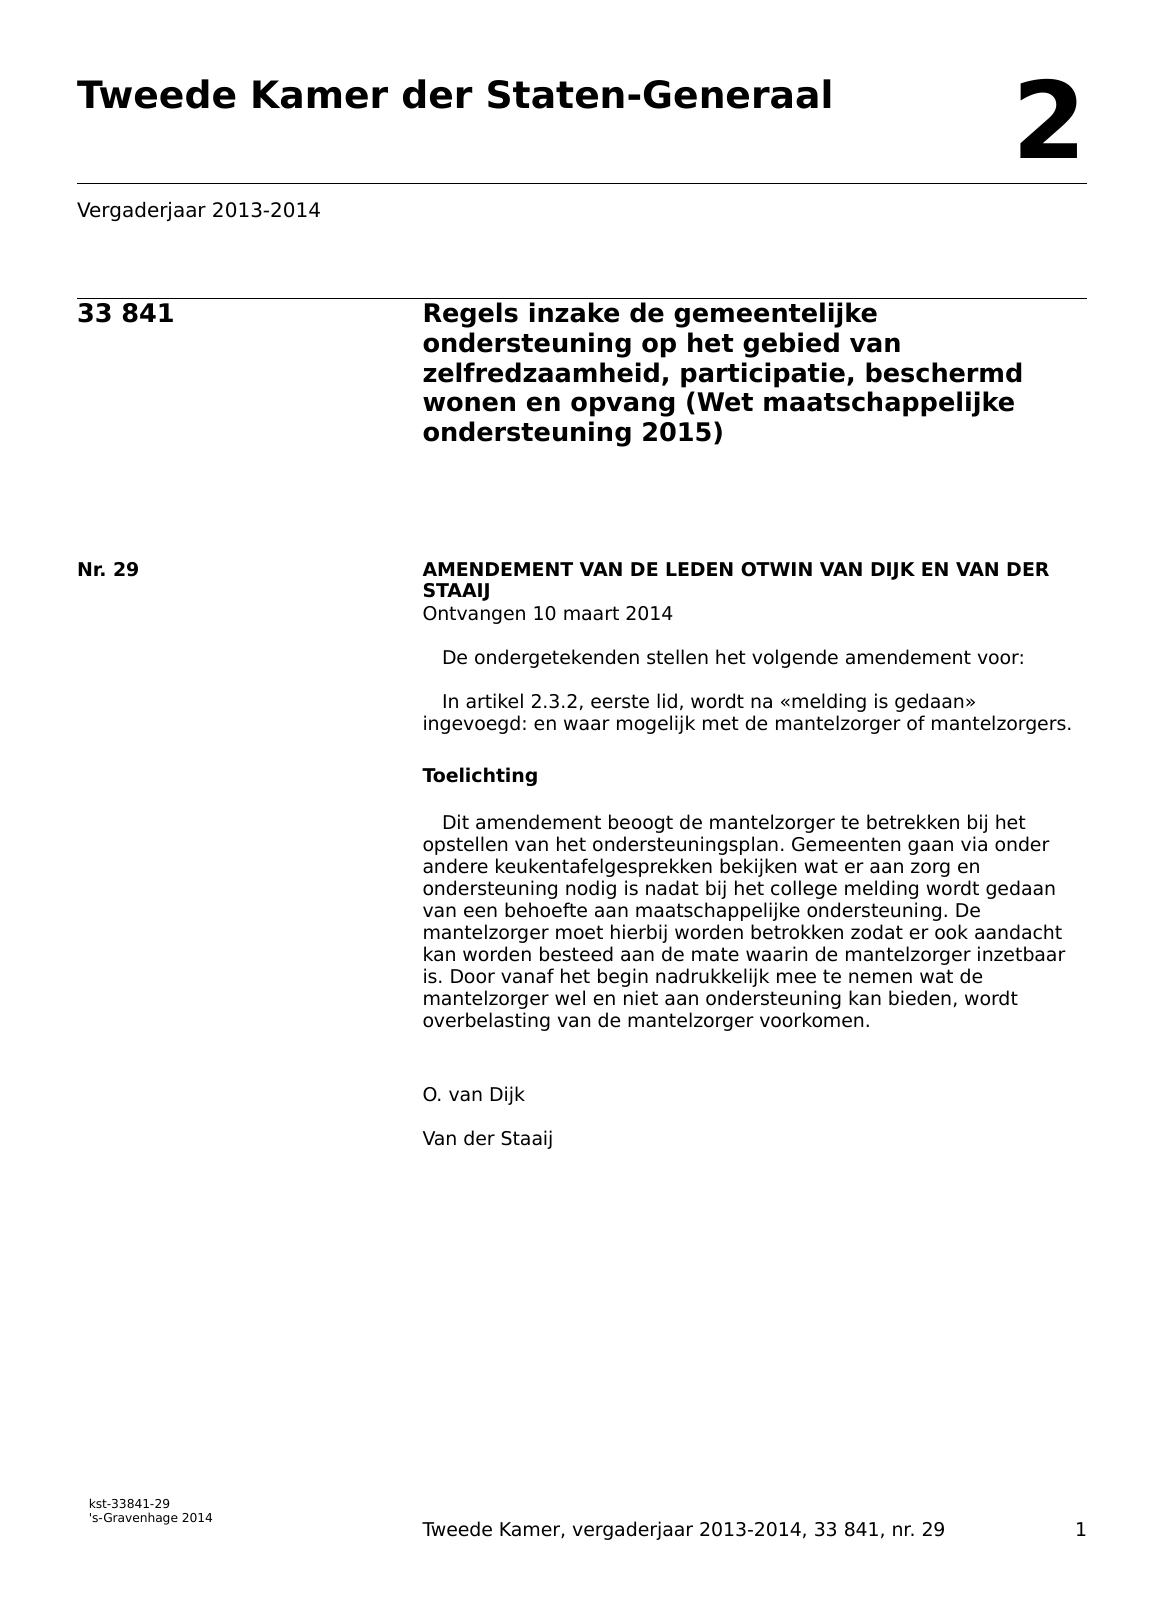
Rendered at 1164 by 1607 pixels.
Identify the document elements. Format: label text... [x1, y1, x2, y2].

table_header Tweede Kamer der Staten-Generaal [77, 59, 886, 183]
subtitle Toelichting [422, 765, 1087, 787]
table_header 2 [886, 59, 1087, 183]
text In artikel 2.3.2, eerste lid, wordt na «melding is gedaan» ingevoegd: en waar mogelijk met de mantelzorger of mantelzorgers. [422, 691, 1087, 735]
text O. van Dijk Van der Staaij [422, 1061, 1087, 1149]
text 's-Gravenhage 2014 [88, 1511, 323, 1525]
text kst-33841-29 [88, 1497, 323, 1511]
subtitle Nr. 29 AMENDEMENT VAN DE LEDEN OTWIN VAN DIJK EN VAN DER STAAIJ [77, 558, 1087, 602]
subtitle 33 841 Regels inzake de gemeentelijke ondersteuning op het gebied van zelfredzaamheid, participatie, beschermd wonen en opvang (Wet maatschappelijke ondersteuning 2015) [77, 299, 1087, 447]
text Dit amendement beoogt de mantelzorger te betrekken bij het opstellen van het ondersteuningsplan. Gemeenten gaan via onder andere keukentafelgesprekken bekijken wat er aan zorg en ondersteuning nodig is nadat bij het college melding wordt gedaan van een behoefte aan maatschappelijke ondersteuning. De mantelzorger moet hierbij worden betrokken zodat er ook aandacht kan worden besteed aan de mate waarin de mantelzorger inzetbaar is. Door vanaf het begin nadrukkelijk mee te nemen wat de mantelzorger wel en niet aan ondersteuning kan bieden, wordt overbelasting van de mantelzorger voorkomen. [422, 812, 1087, 1031]
text Ontvangen 10 maart 2014 [422, 602, 1087, 624]
text De ondergetekenden stellen het volgende amendement voor: [422, 647, 1087, 668]
table_cell Vergaderjaar 2013-2014 [77, 184, 1087, 298]
